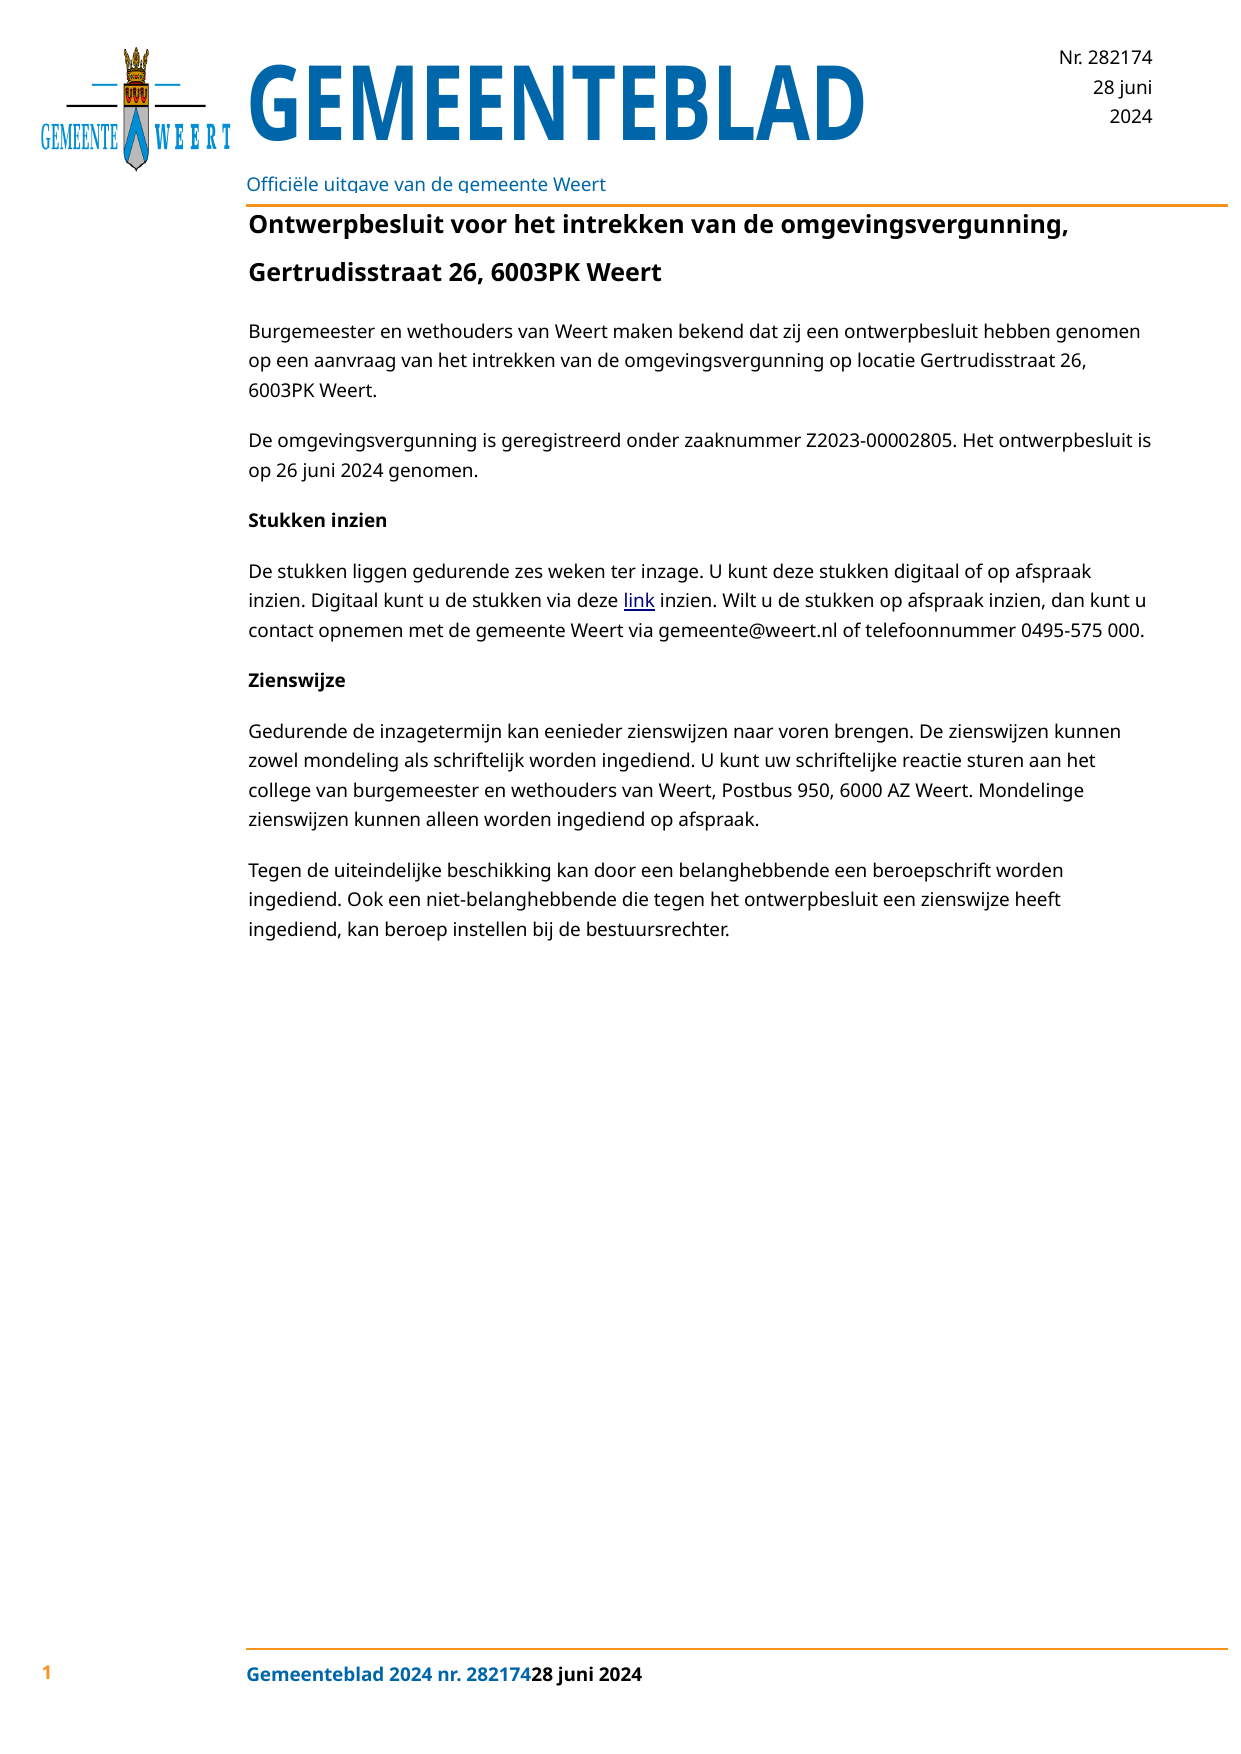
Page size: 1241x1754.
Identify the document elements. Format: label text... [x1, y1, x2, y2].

text Burgemeester en wethouders van Weert maken bekend dat zij een ontwerpbesluit hebben genomen op een aanvraag van het intrekken van de omgevingsvergunning op locatie Gertrudisstraat 26, 6003PK Weert. [248, 318, 1152, 403]
text Stukken inzien [248, 507, 1152, 533]
text Tegen de uiteindelijke beschikking kan door een belanghebbende een beroepschrift worden ingediend. Ook een niet-belanghebbende die tegen het ontwerpbesluit een zienswijze heeft ingediend, kan beroep instellen bij de bestuursrechter. [248, 857, 1152, 942]
text Ontwerpbesluit voor het intrekken van de omgevingsvergunning, Gertrudisstraat 26, 6003PK Weert [248, 207, 1152, 288]
text De stukken liggen gedurende zes weken ter inzage. U kunt deze stukken digitaal of op afspraak inzien. Digitaal kunt u de stukken via deze link inzien. Wilt u de stukken op afspraak inzien, dan kunt u contact opnemen met de gemeente Weert via gemeente@weert.nl of telefoonnummer 0495-575 000. [248, 558, 1152, 643]
text Zienswijze [248, 667, 1152, 693]
text De omgevingsvergunning is geregistreerd onder zaaknummer Z2023-00002805. Het ontwerpbesluit is op 26 juni 2024 genomen. [248, 427, 1152, 483]
text Gedurende de inzagetermijn kan eenieder zienswijzen naar voren brengen. De zienswijzen kunnen zowel mondeling als schriftelijk worden ingediend. U kunt uw schriftelijke reactie sturen aan het college van burgemeester en wethouders van Weert, Postbus 950, 6000 AZ Weert. Mondelinge zienswijzen kunnen alleen worden ingediend op afspraak. [248, 718, 1152, 832]
picture [41, 47, 231, 172]
